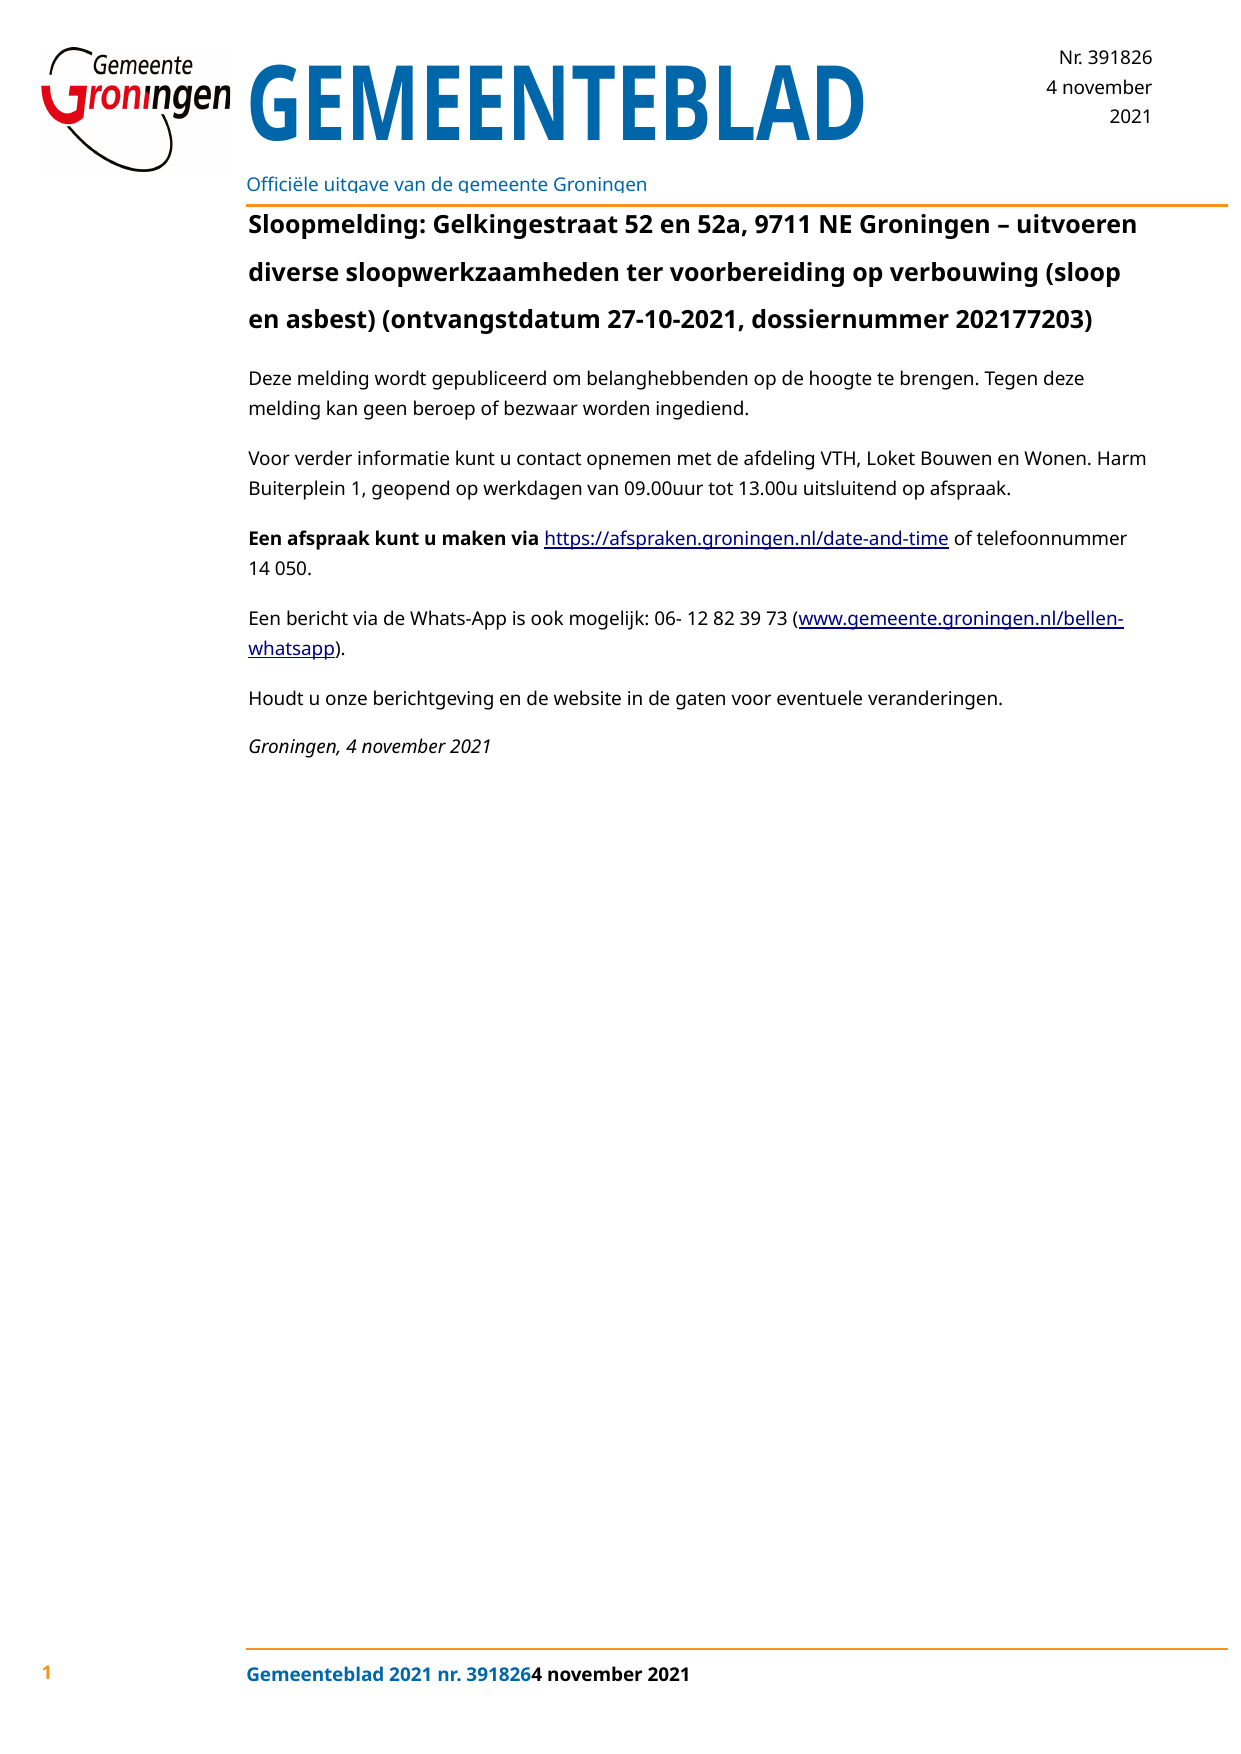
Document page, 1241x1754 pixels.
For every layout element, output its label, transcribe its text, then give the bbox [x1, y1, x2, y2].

text Deze melding wordt gepubliceerd om belanghebbenden op de hoogte te brengen. Tegen deze melding kan geen beroep of bezwaar worden ingediend. [248, 366, 1152, 421]
picture [41, 47, 231, 172]
text Groningen, 4 november 2021 [248, 733, 1152, 759]
text Een bericht via de Whats-App is ook mogelijk: 06- 12 82 39 73 (www.gemeente.groningen.nl/bellen-whatsapp). [248, 606, 1152, 661]
text Houdt u onze berichtgeving en de website in de gaten voor eventuele veranderingen. [248, 686, 1152, 711]
text Voor verder informatie kunt u contact opnemen met de afdeling VTH, Loket Bouwen en Wonen. Harm Buiterplein 1, geopend op werkdagen van 09.00uur tot 13.00u uitsluitend op afspraak. [248, 446, 1152, 501]
text Een afspraak kunt u maken via https://afspraken.groningen.nl/date-and-time of telefoonnummer 14 050. [248, 526, 1152, 581]
text Sloopmelding: Gelkingestraat 52 en 52a, 9711 NE Groningen – uitvoeren diverse sloopwerkzaamheden ter voorbereiding op verbouwing (sloop en asbest) (ontvangstdatum 27-10-2021, dossiernummer 202177203) [248, 207, 1152, 336]
